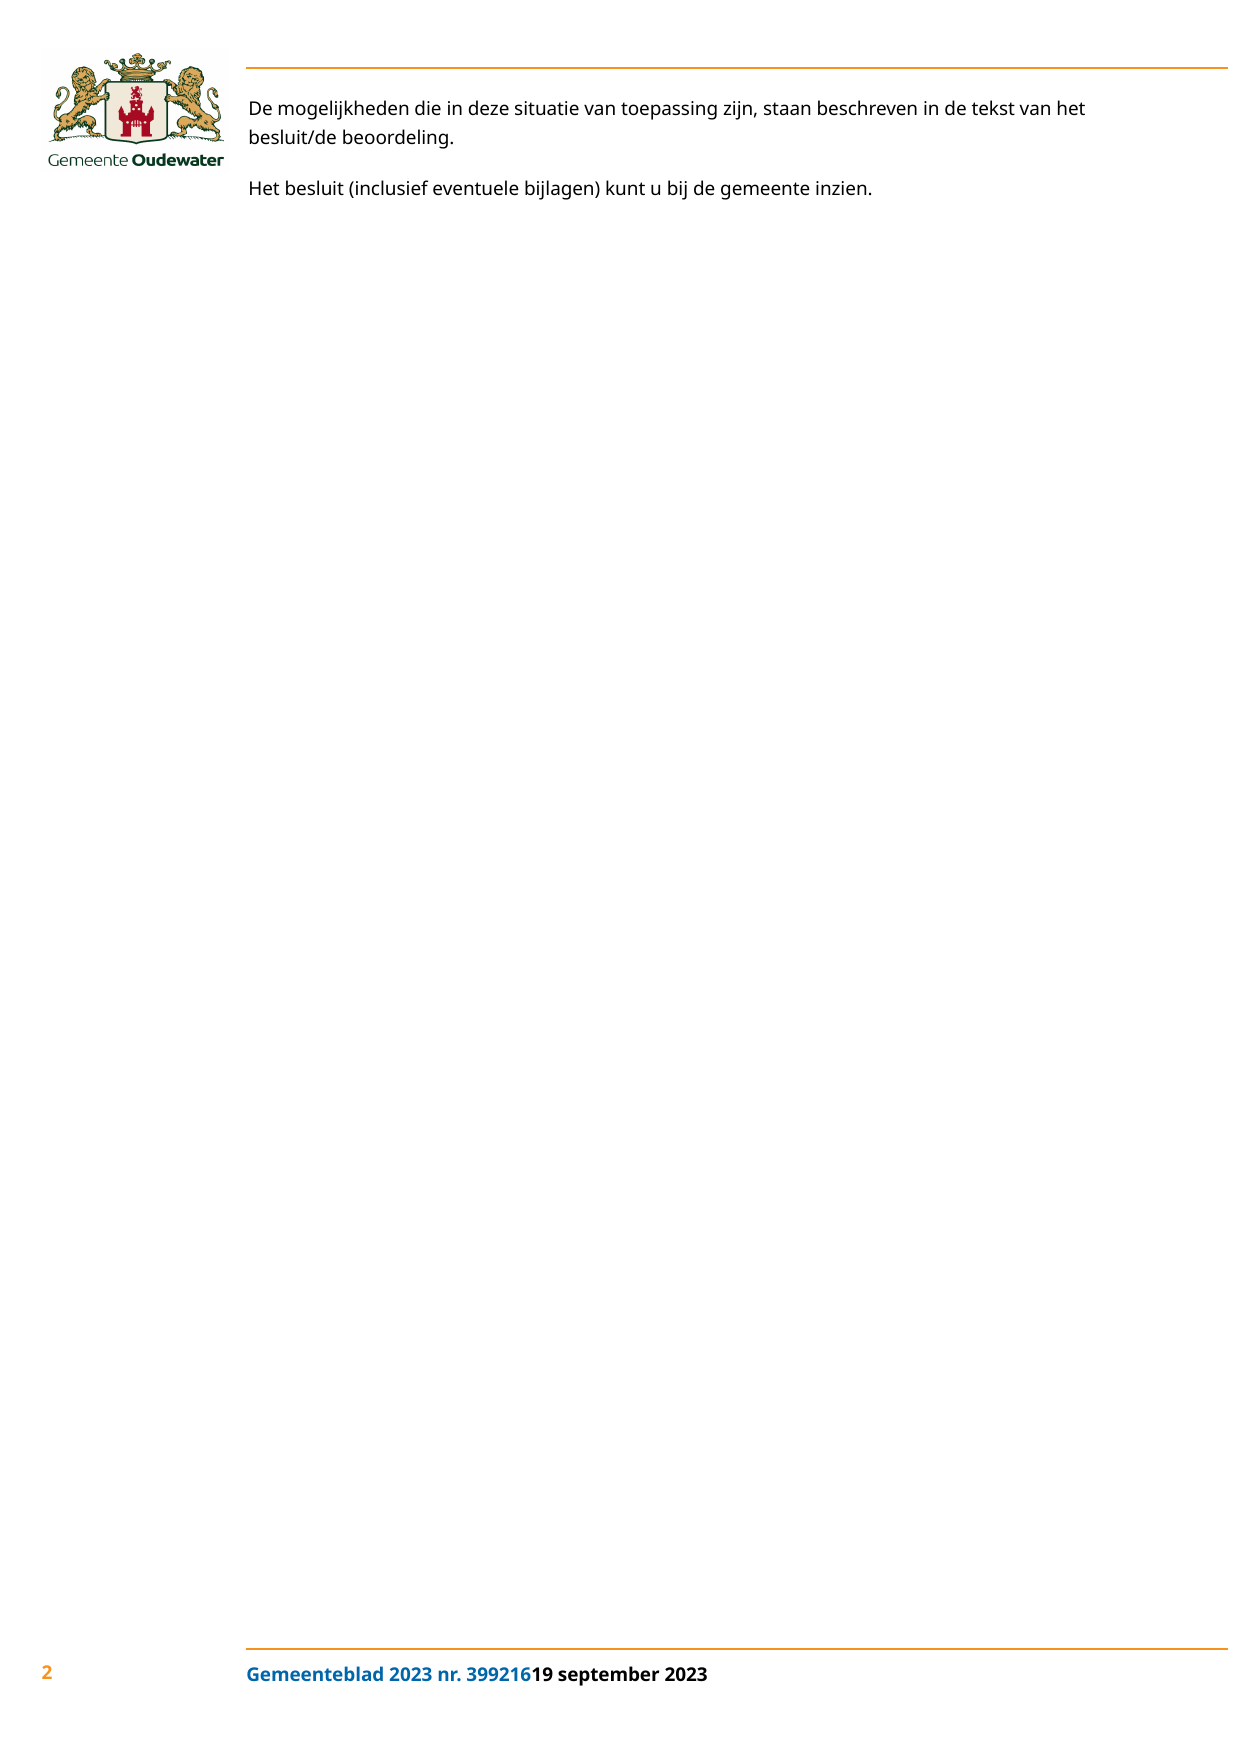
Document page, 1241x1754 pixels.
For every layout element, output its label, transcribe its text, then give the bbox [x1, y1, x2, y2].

picture [41, 47, 231, 172]
text De mogelijkheden die in deze situatie van toepassing zijn, staan beschreven in de tekst van het besluit/de beoordeling. [248, 95, 1152, 150]
text Het besluit (inclusief eventuele bijlagen) kunt u bij de gemeente inzien. [248, 175, 1152, 201]
